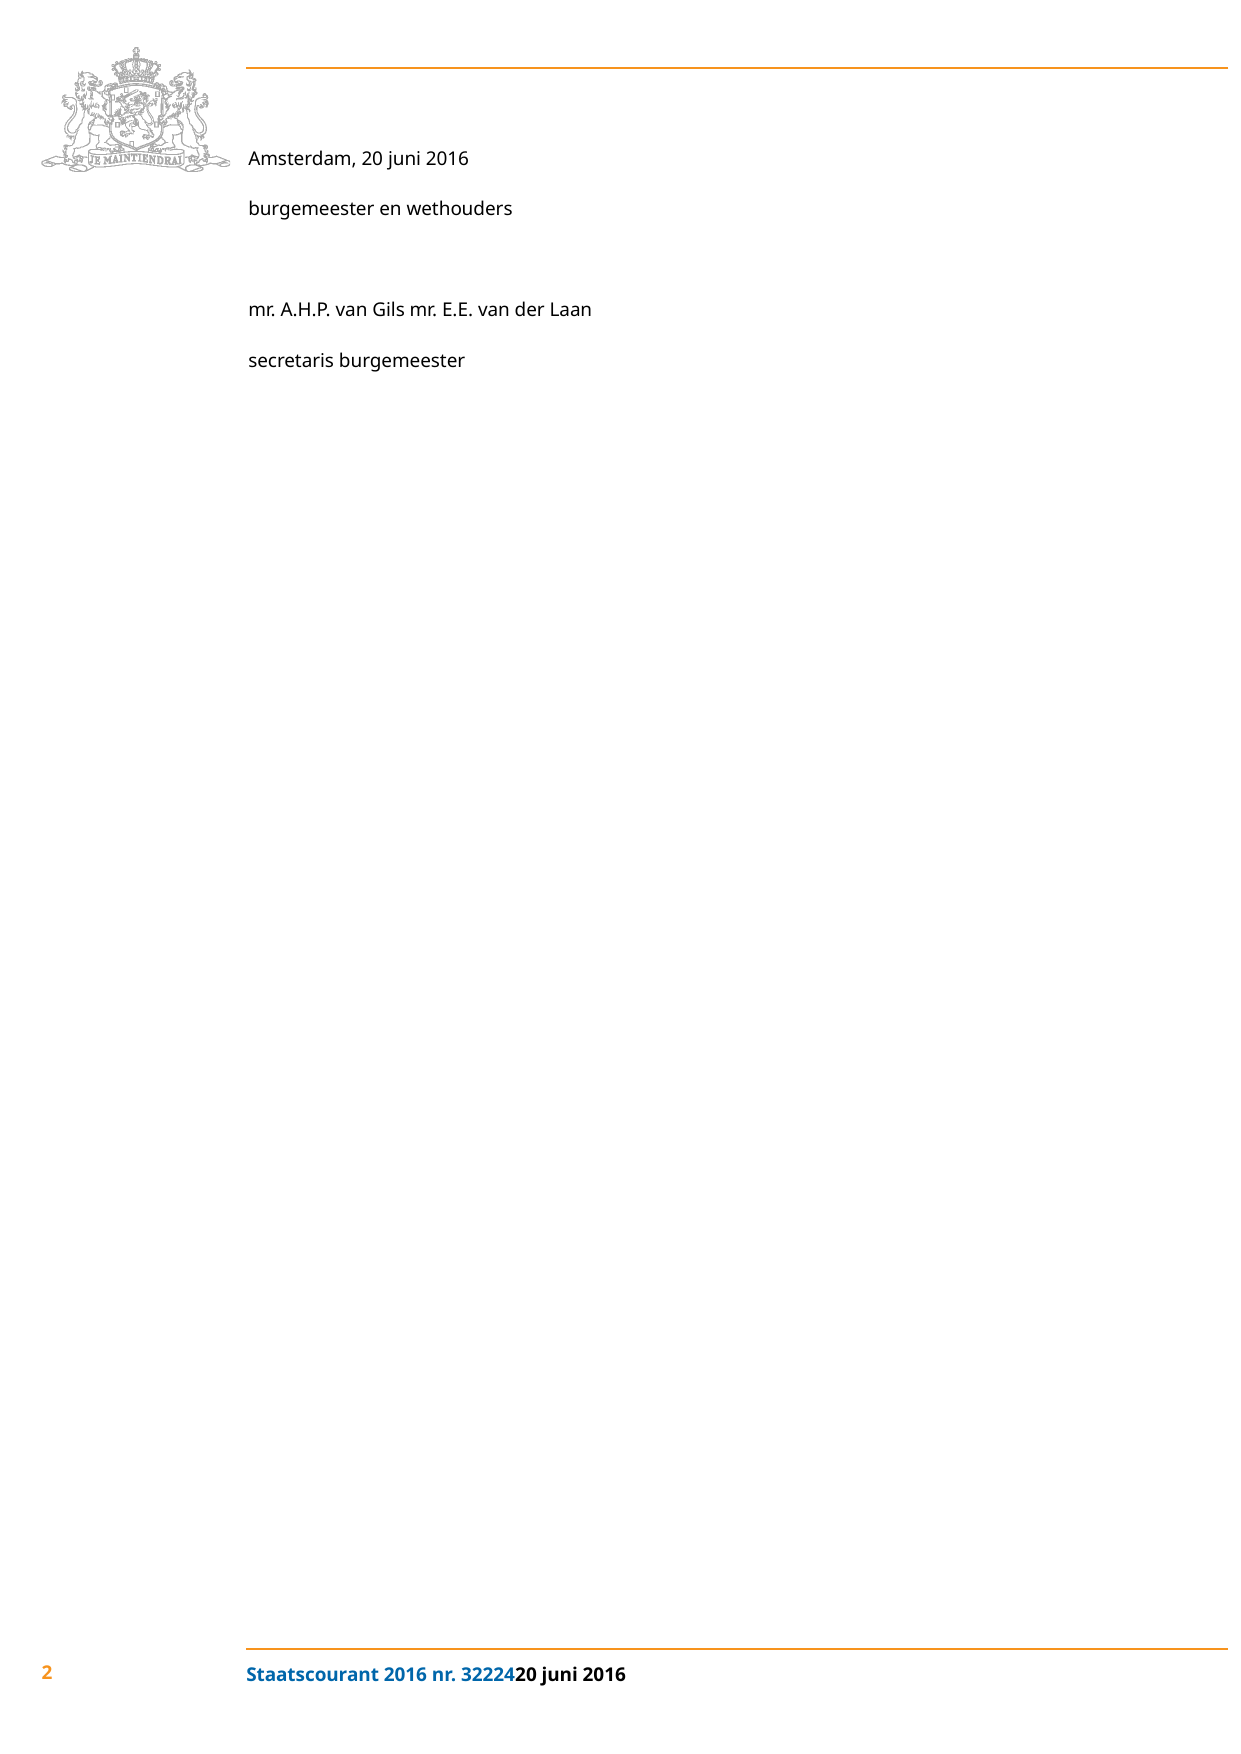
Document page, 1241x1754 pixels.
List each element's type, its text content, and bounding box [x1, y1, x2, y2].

text burgemeester en wethouders [248, 196, 1152, 221]
text secretaris burgemeester [248, 347, 1152, 373]
picture [41, 47, 231, 172]
text mr. A.H.P. van Gils mr. E.E. van der Laan [248, 296, 1152, 322]
text Amsterdam, 20 juni 2016 [248, 145, 1152, 171]
